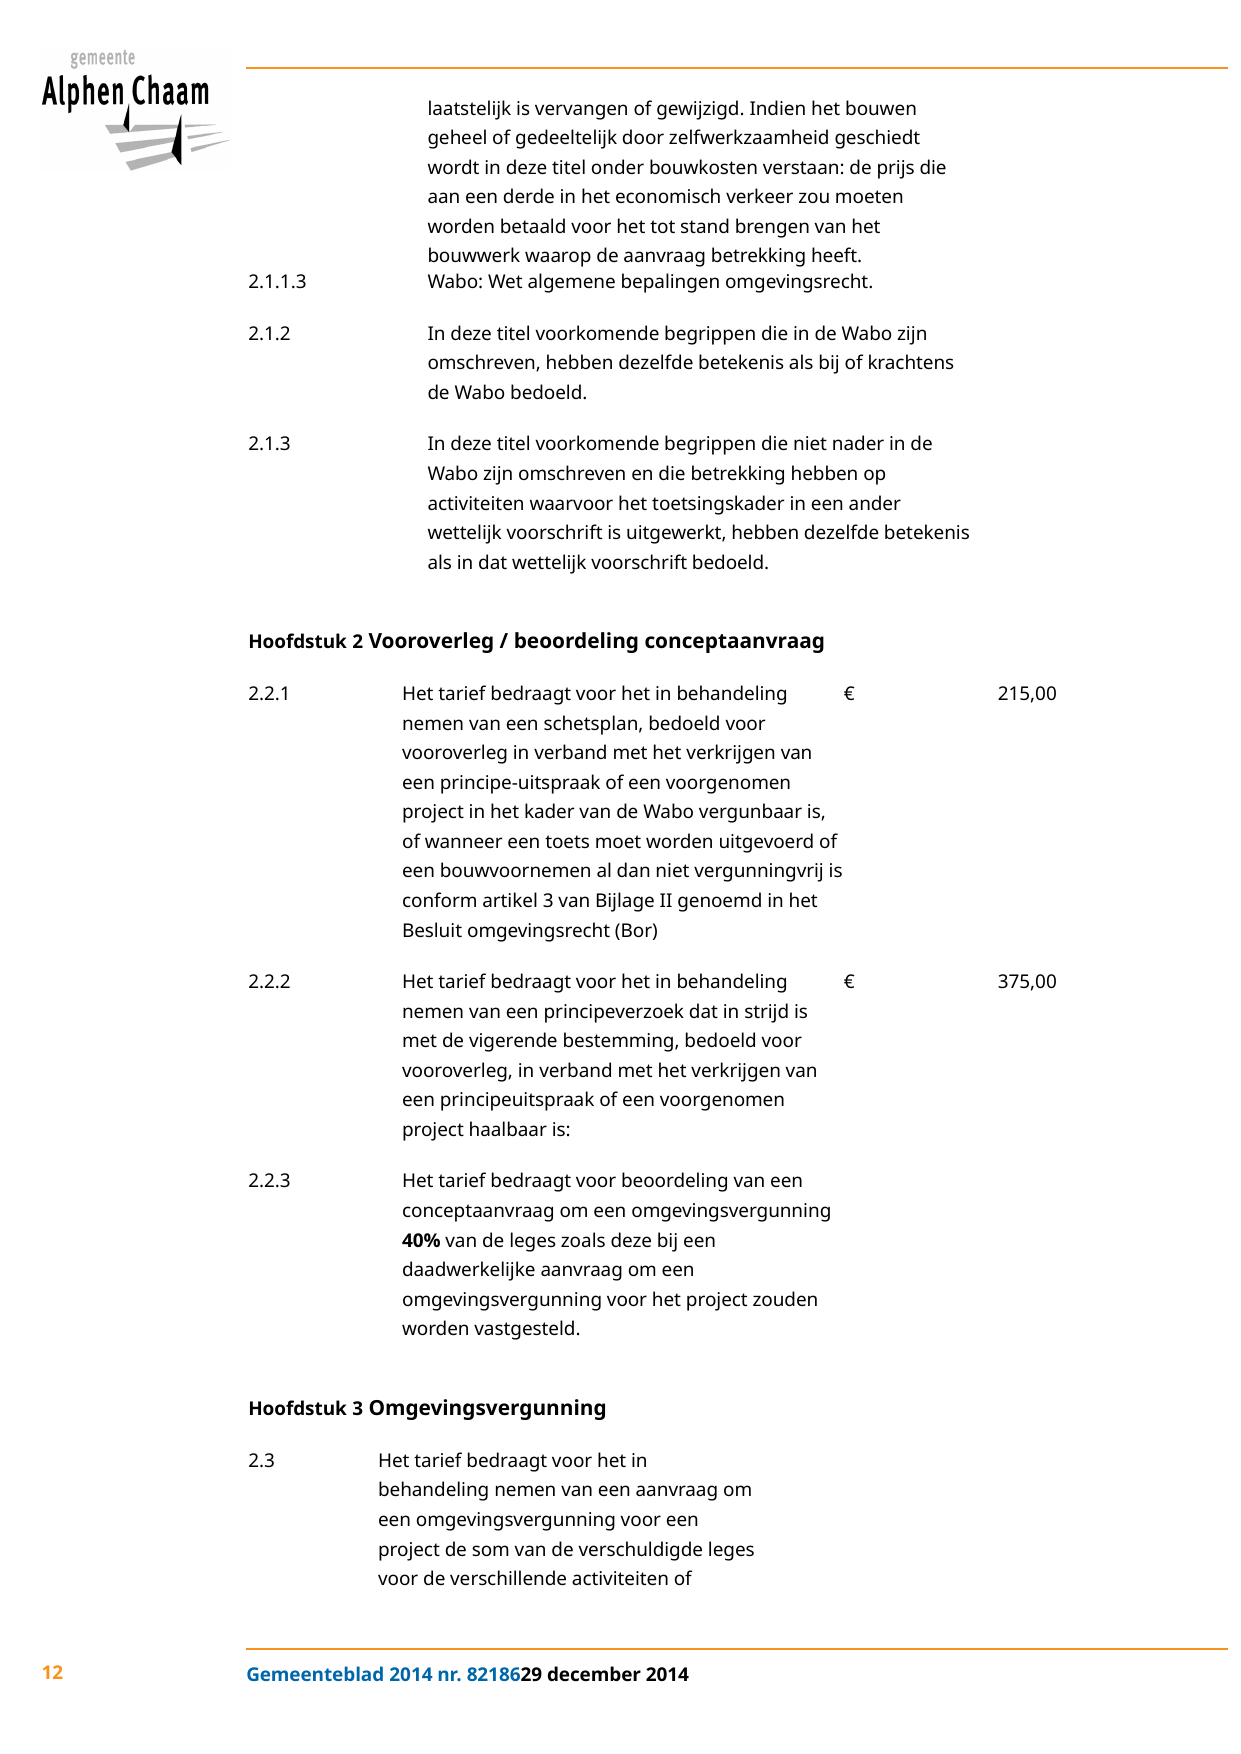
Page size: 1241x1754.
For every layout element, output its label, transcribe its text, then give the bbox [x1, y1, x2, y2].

table_cell Het tarief bedraagt voor beoordeling van een conceptaanvraag om een omgevingsvergunning 40% van de leges zoals deze bij een daadwerkelijke aanvraag om een omgevingsvergunning voor het project zouden worden vastgesteld. [402, 1168, 844, 1341]
table_cell [973, 95, 1152, 268]
text Hoofdstuk 2 Vooroverleg / beoordeling conceptaanvraag [248, 626, 1152, 654]
table_cell [427, 405, 972, 431]
table_header 2.2.1 [248, 680, 402, 943]
table_cell In deze titel voorkomende begrippen die in de Wabo zijn omschreven, hebben dezelfde betekenis als bij of krachtens de Wabo bedoeld. [427, 320, 972, 405]
table_cell [248, 95, 427, 268]
table_cell [998, 1142, 1152, 1168]
table_cell [844, 1142, 998, 1168]
table_header € [844, 680, 998, 943]
table_header Het tarief bedraagt voor het in behandeling nemen van een aanvraag om een omgevingsvergunning voor een project de som van de verschuldigde leges voor de verschillende activiteiten of [378, 1447, 762, 1591]
table_cell 2.2.2 [248, 968, 402, 1142]
table_cell [402, 1142, 844, 1168]
table_header 215,00 [998, 680, 1152, 943]
table_cell Wabo: Wet algemene bepalingen omgevingsrecht. [427, 269, 972, 294]
table_cell In deze titel voorkomende begrippen die niet nader in de Wabo zijn omschreven en die betrekking hebben op activiteiten waarvoor het toetsingskader in een ander wettelijk voorschrift is uitgewerkt, hebben dezelfde betekenis als in dat wettelijk voorschrift bedoeld. [427, 431, 972, 574]
table_header Het tarief bedraagt voor het in behandeling nemen van een schetsplan, bedoeld voor vooroverleg in verband met het verkrijgen van een principe-uitspraak of een voorgenomen project in het kader van de Wabo vergunbaar is, of wanneer een toets moet worden uitgevoerd of een bouwvoornemen al dan niet vergunningvrij is conform artikel 3 van Bijlage II genoemd in het Besluit omgevingsrecht (Bor) [402, 680, 844, 943]
table_header [892, 1447, 1152, 1591]
table_cell € [844, 968, 998, 1142]
table_cell [427, 294, 972, 320]
table_cell [973, 405, 1152, 431]
table_cell [973, 431, 1152, 574]
table_cell [998, 1168, 1152, 1341]
text Hoofdstuk 3 Omgevingsvergunning [248, 1393, 1152, 1421]
table_cell laatstelijk is vervangen of gewijzigd. Indien het bouwen geheel of gedeeltelijk door zelfwerkzaamheid geschiedt wordt in deze titel onder bouwkosten verstaan: de prijs die aan een derde in het economisch verkeer zou moeten worden betaald voor het tot stand brengen van het bouwwerk waarop de aanvraag betrekking heeft. [427, 95, 972, 268]
table_cell [248, 405, 427, 431]
table_cell [844, 1168, 998, 1341]
table_cell [998, 943, 1152, 968]
table_cell [844, 943, 998, 968]
table_cell [973, 320, 1152, 405]
table_cell 2.1.2 [248, 320, 427, 405]
picture [41, 47, 231, 172]
table_cell [248, 294, 427, 320]
table_cell [248, 1142, 402, 1168]
table_cell 2.1.3 [248, 431, 427, 574]
table_cell [402, 943, 844, 968]
table_cell [973, 269, 1152, 294]
table_cell 375,00 [998, 968, 1152, 1142]
table_cell 2.2.3 [248, 1168, 402, 1341]
table_cell [973, 294, 1152, 320]
table_header 2.3 [248, 1447, 378, 1591]
table_header [762, 1447, 892, 1591]
table_cell 2.1.1.3 [248, 269, 427, 294]
table_cell Het tarief bedraagt voor het in behandeling nemen van een principeverzoek dat in strijd is met de vigerende bestemming, bedoeld voor vooroverleg, in verband met het verkrijgen van een principeuitspraak of een voorgenomen project haalbaar is: [402, 968, 844, 1142]
table_cell [248, 943, 402, 968]
